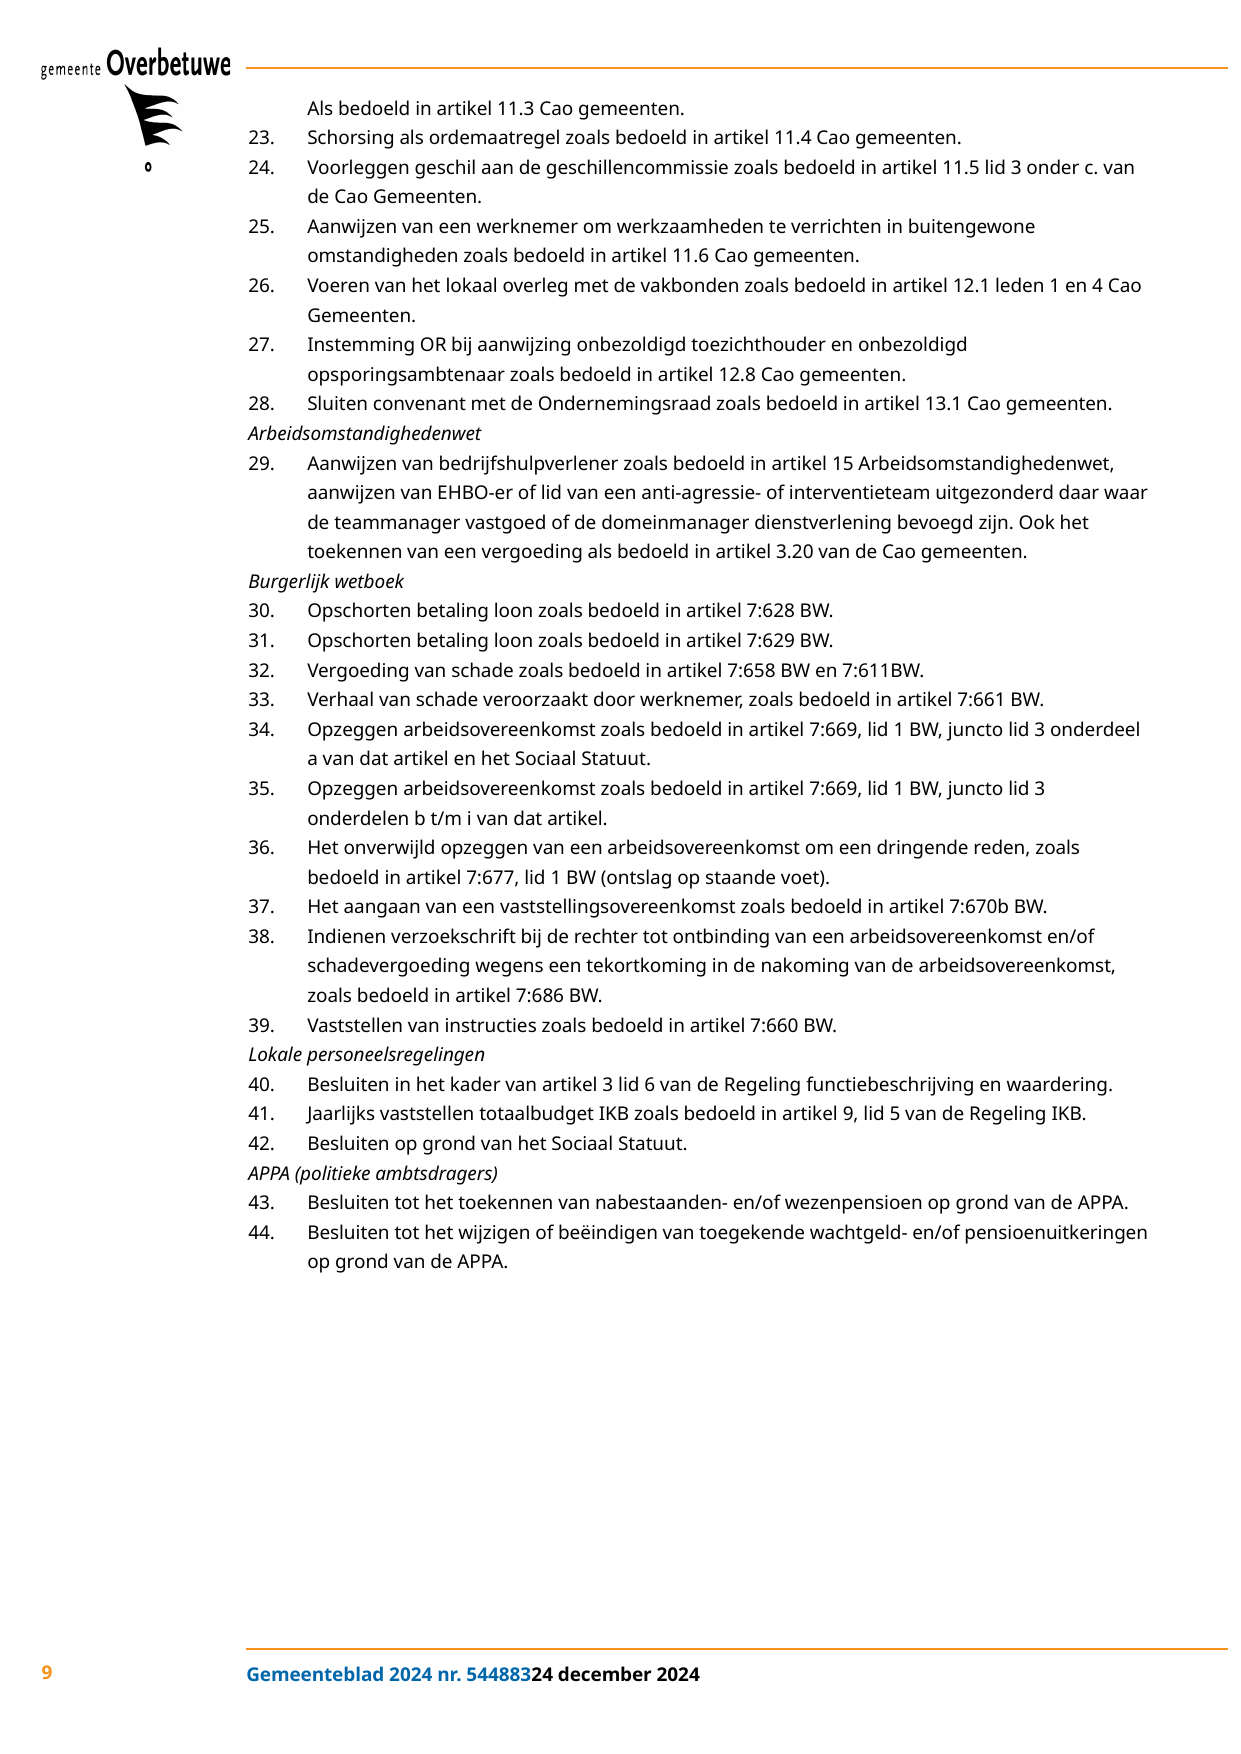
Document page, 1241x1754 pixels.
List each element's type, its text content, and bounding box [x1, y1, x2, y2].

list Aanwijzen van een werknemer om werkzaamheden te verrichten in buitengewone omstandigheden zoals bedoeld in artikel 11.6 Cao gemeenten. [248, 213, 1152, 268]
list Opschorten betaling loon zoals bedoeld in artikel 7:628 BW. [248, 598, 1152, 623]
text APPA (politieke ambtsdragers) [248, 1160, 1152, 1186]
list Opschorten betaling loon zoals bedoeld in artikel 7:629 BW. [248, 627, 1152, 653]
text Arbeidsomstandighedenwet [248, 420, 1152, 446]
list Voeren van het lokaal overleg met de vakbonden zoals bedoeld in artikel 12.1 leden 1 en 4 Cao Gemeenten. [248, 272, 1152, 328]
list Voorleggen geschil aan de geschillencommissie zoals bedoeld in artikel 11.5 lid 3 onder c. van de Cao Gemeenten. [248, 154, 1152, 209]
list Besluiten tot het wijzigen of beëindigen van toegekende wachtgeld- en/of pensioenuitkeringen op grond van de APPA. [248, 1219, 1152, 1274]
list Besluiten in het kader van artikel 3 lid 6 van de Regeling functiebeschrijving en waardering. [248, 1071, 1152, 1097]
list Als bedoeld in artikel 11.3 Cao gemeenten. [248, 95, 1152, 121]
picture [41, 47, 231, 172]
list Besluiten tot het toekennen van nabestaanden- en/of wezenpensioen op grond van de APPA. [248, 1189, 1152, 1215]
list Indienen verzoekschrift bij de rechter tot ontbinding van een arbeidsovereenkomst en/of schadevergoeding wegens een tekortkoming in de nakoming van de arbeidsovereenkomst, zoals bedoeld in artikel 7:686 BW. [248, 923, 1152, 1008]
list Opzeggen arbeidsovereenkomst zoals bedoeld in artikel 7:669, lid 1 BW, juncto lid 3 onderdeel a van dat artikel en het Sociaal Statuut. [248, 716, 1152, 771]
list Verhaal van schade veroorzaakt door werknemer, zoals bedoeld in artikel 7:661 BW. [248, 686, 1152, 712]
list Besluiten op grond van het Sociaal Statuut. [248, 1130, 1152, 1156]
list Instemming OR bij aanwijzing onbezoldigd toezichthouder en onbezoldigd opsporingsambtenaar zoals bedoeld in artikel 12.8 Cao gemeenten. [248, 331, 1152, 387]
list Jaarlijks vaststellen totaalbudget IKB zoals bedoeld in artikel 9, lid 5 van de Regeling IKB. [248, 1101, 1152, 1126]
list Vergoeding van schade zoals bedoeld in artikel 7:658 BW en 7:611BW. [248, 657, 1152, 683]
text Burgerlijk wetboek [248, 568, 1152, 594]
list Sluiten convenant met de Ondernemingsraad zoals bedoeld in artikel 13.1 Cao gemeenten. [248, 391, 1152, 416]
list Opzeggen arbeidsovereenkomst zoals bedoeld in artikel 7:669, lid 1 BW, juncto lid 3 onderdelen b t/m i van dat artikel. [248, 775, 1152, 831]
text Lokale personeelsregelingen [248, 1041, 1152, 1067]
list Schorsing als ordemaatregel zoals bedoeld in artikel 11.4 Cao gemeenten. [248, 124, 1152, 150]
list Aanwijzen van bedrijfshulpverlener zoals bedoeld in artikel 15 Arbeidsomstandighedenwet, aanwijzen van EHBO-er of lid van een anti-agressie- of interventieteam uitgezonderd daar waar de teammanager vastgoed of de domeinmanager dienstverlening bevoegd zijn. Ook het toekennen van een vergoeding als bedoeld in artikel 3.20 van de Cao gemeenten. [248, 450, 1152, 564]
list Het aangaan van een vaststellingsovereenkomst zoals bedoeld in artikel 7:670b BW. [248, 893, 1152, 919]
list Vaststellen van instructies zoals bedoeld in artikel 7:660 BW. [248, 1012, 1152, 1038]
list Het onverwijld opzeggen van een arbeidsovereenkomst om een dringende reden, zoals bedoeld in artikel 7:677, lid 1 BW (ontslag op staande voet). [248, 834, 1152, 890]
